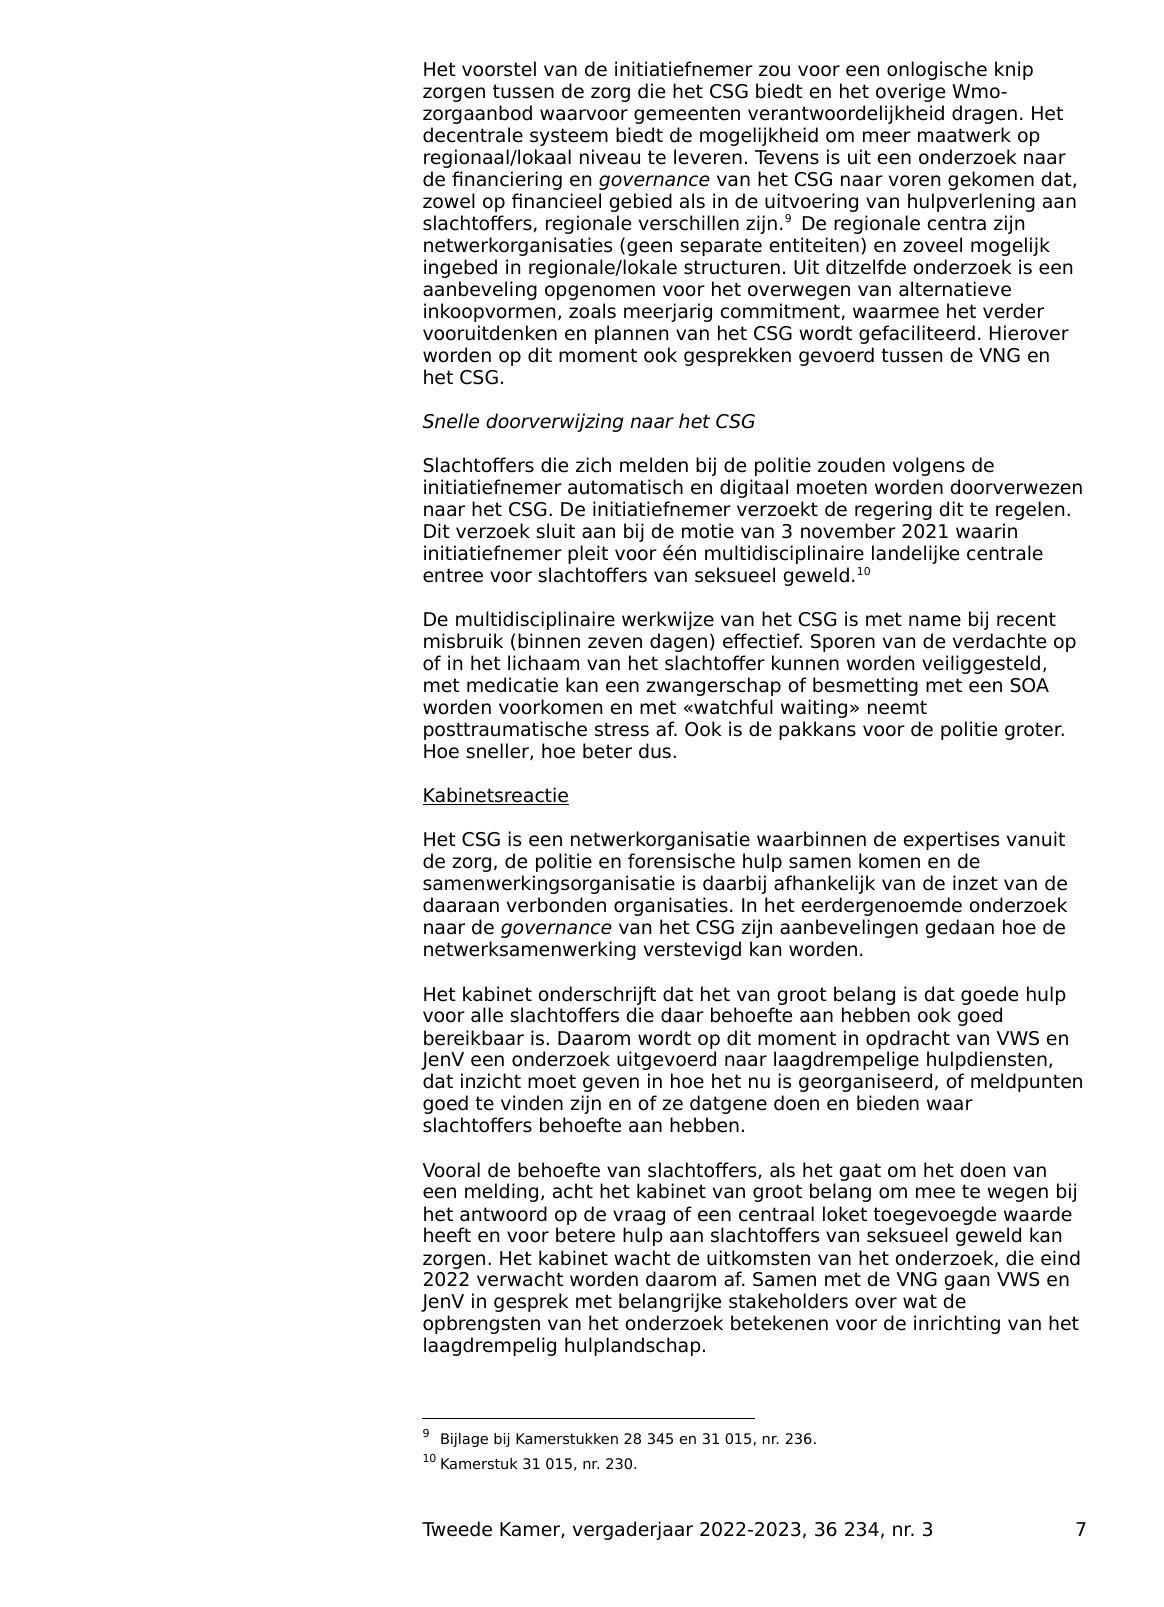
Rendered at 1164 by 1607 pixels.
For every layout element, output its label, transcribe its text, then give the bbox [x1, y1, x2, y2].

text Kamerstuk 31 015, nr. 230. [422, 1452, 1087, 1474]
text Bijlage bij Kamerstukken 28 345 en 31 015, nr. 236. [422, 1427, 1087, 1449]
text Slachtoffers die zich melden bij de politie zouden volgens de initiatiefnemer automatisch en digitaal moeten worden doorverwezen naar het CSG. De initiatiefnemer verzoekt de regering dit te regelen. Dit verzoek sluit aan bij de motie van 3 november 2021 waarin initiatiefnemer pleit voor één multidisciplinaire landelijke centrale entree voor slachtoffers van seksueel geweld. [422, 455, 1087, 587]
text Het voorstel van de initiatiefnemer zou voor een onlogische knip zorgen tussen de zorg die het CSG biedt en het overige Wmo-zorgaanbod waarvoor gemeenten verantwoordelijkheid dragen. Het decentrale systeem biedt de mogelijkheid om meer maatwerk op regionaal/lokaal niveau te leveren. Tevens is uit een onderzoek naar de financiering en governance van het CSG naar voren gekomen dat, zowel op financieel gebied als in de uitvoering van hulpverlening aan slachtoffers, regionale verschillen zijn. De regionale centra zijn netwerkorganisaties (geen separate entiteiten) en zoveel mogelijk ingebed in regionale/lokale structuren. Uit ditzelfde onderzoek is een aanbeveling opgenomen voor het overwegen van alternatieve inkoopvormen, zoals meerjarig commitment, waarmee het verder vooruitdenken en plannen van het CSG wordt gefaciliteerd. Hierover worden op dit moment ook gesprekken gevoerd tussen de VNG en het CSG. [422, 59, 1087, 389]
subtitle Snelle doorverwijzing naar het CSG [422, 411, 1087, 433]
text Het kabinet onderschrijft dat het van groot belang is dat goede hulp voor alle slachtoffers die daar behoefte aan hebben ook goed bereikbaar is. Daarom wordt op dit moment in opdracht van VWS en JenV een onderzoek uitgevoerd naar laagdrempelige hulpdiensten, dat inzicht moet geven in hoe het nu is georganiseerd, of meldpunten goed te vinden zijn en of ze datgene doen en bieden waar slachtoffers behoefte aan hebben. [422, 983, 1087, 1137]
subtitle Kabinetsreactie [422, 785, 1087, 807]
text De multidisciplinaire werkwijze van het CSG is met name bij recent misbruik (binnen zeven dagen) effectief. Sporen van de verdachte op of in het lichaam van het slachtoffer kunnen worden veiliggesteld, met medicatie kan een zwangerschap of besmetting met een SOA worden voorkomen en met «watchful waiting» neemt posttraumatische stress af. Ook is de pakkans voor de politie groter. Hoe sneller, hoe beter dus. [422, 609, 1087, 763]
text Vooral de behoefte van slachtoffers, als het gaat om het doen van een melding, acht het kabinet van groot belang om mee te wegen bij het antwoord op de vraag of een centraal loket toegevoegde waarde heeft en voor betere hulp aan slachtoffers van seksueel geweld kan zorgen. Het kabinet wacht de uitkomsten van het onderzoek, die eind 2022 verwacht worden daarom af. Samen met de VNG gaan VWS en JenV in gesprek met belangrijke stakeholders over wat de opbrengsten van het onderzoek betekenen voor de inrichting van het laagdrempelig hulplandschap. [422, 1159, 1087, 1357]
text Het CSG is een netwerkorganisatie waarbinnen de expertises vanuit de zorg, de politie en forensische hulp samen komen en de samenwerkingsorganisatie is daarbij afhankelijk van de inzet van de daaraan verbonden organisaties. In het eerdergenoemde onderzoek naar de governance van het CSG zijn aanbevelingen gedaan hoe de netwerksamenwerking verstevigd kan worden. [422, 829, 1087, 961]
